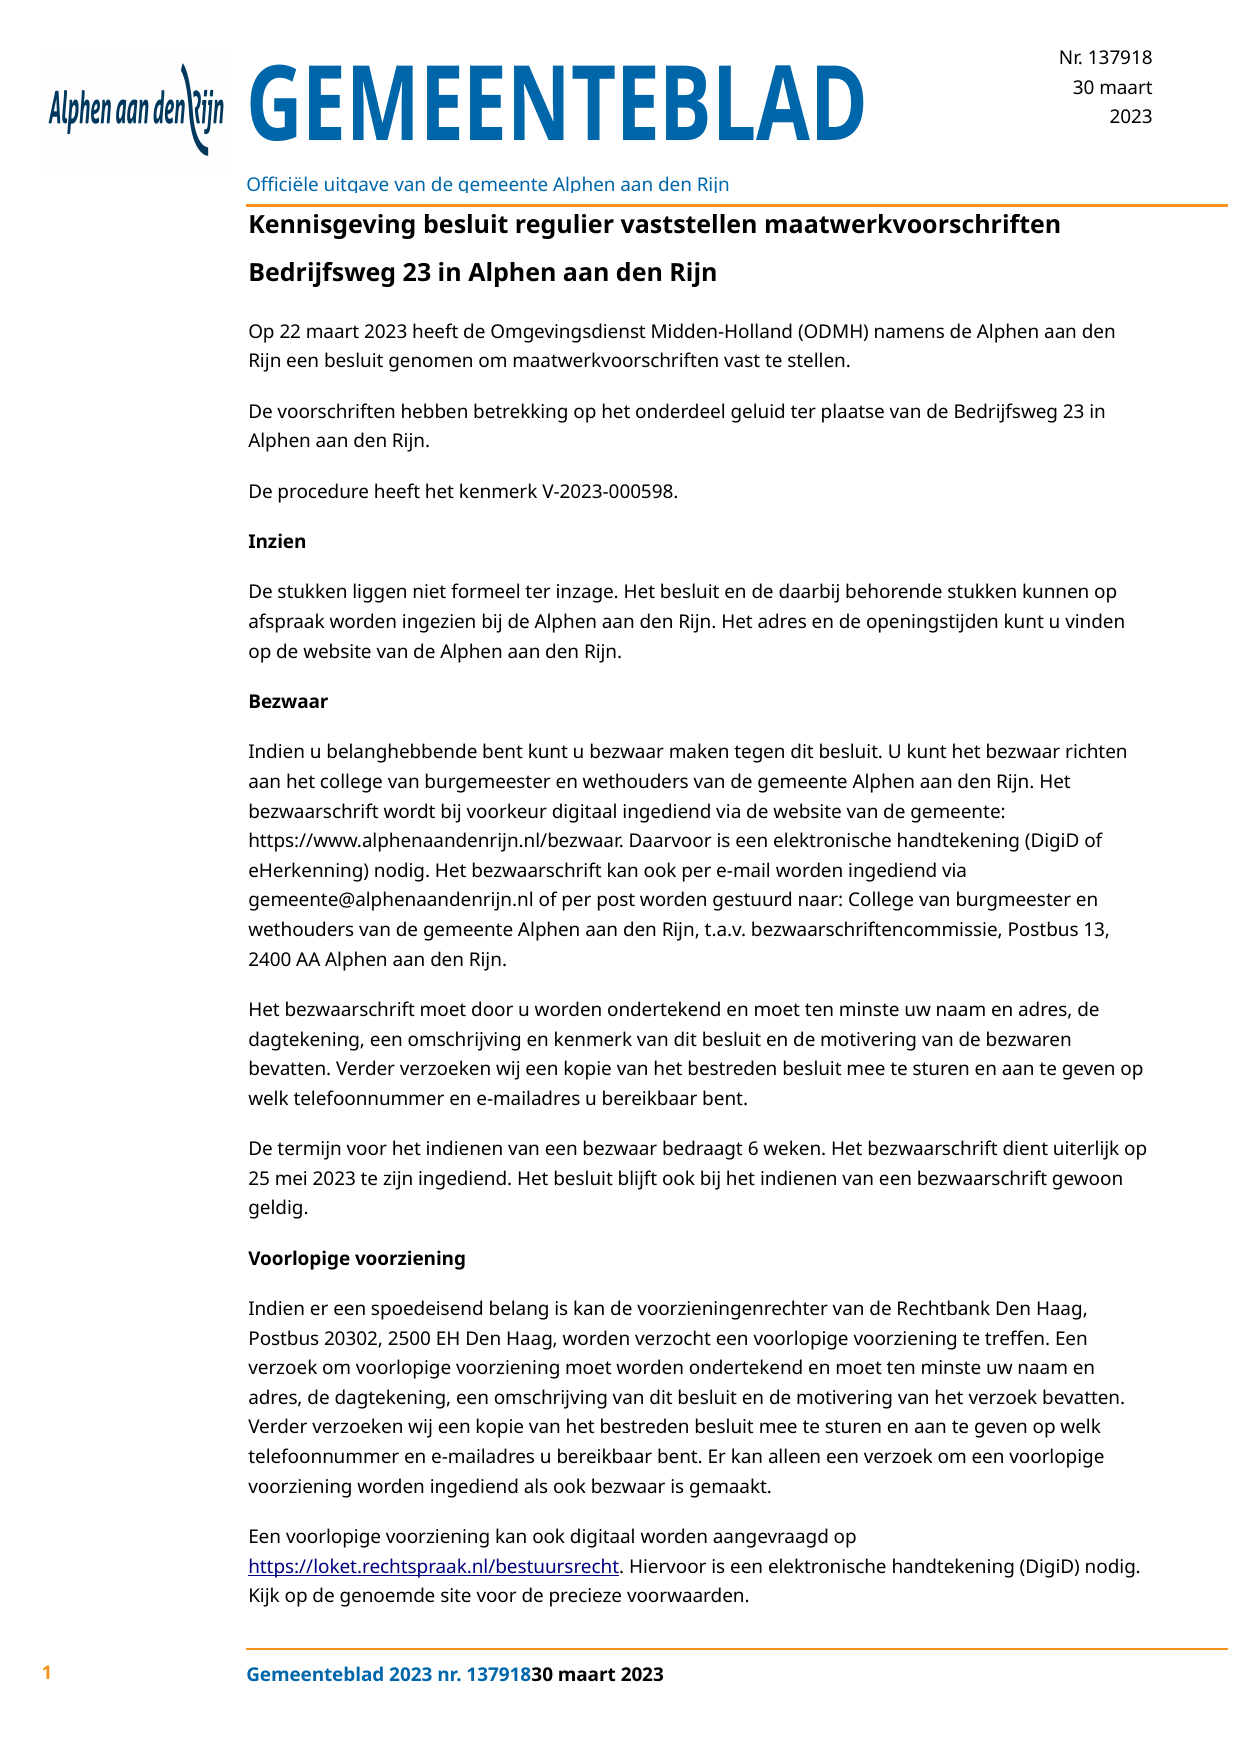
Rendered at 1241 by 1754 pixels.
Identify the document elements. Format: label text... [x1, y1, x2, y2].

text Bezwaar [248, 688, 1152, 714]
text Op 22 maart 2023 heeft de Omgevingsdienst Midden-Holland (ODMH) namens de Alphen aan den Rijn een besluit genomen om maatwerkvoorschriften vast te stellen. [248, 318, 1152, 373]
text Voorlopige voorziening [248, 1245, 1152, 1271]
text Indien er een spoedeisend belang is kan de voorzieningenrechter van de Rechtbank Den Haag, Postbus 20302, 2500 EH Den Haag, worden verzocht een voorlopige voorziening te treffen. Een verzoek om voorlopige voorziening moet worden ondertekend en moet ten minste uw naam en adres, de dagtekening, een omschrijving van dit besluit en de motivering van het verzoek bevatten. Verder verzoeken wij een kopie van het bestreden besluit mee te sturen en aan te geven op welk telefoonnummer en e-mailadres u bereikbaar bent. Er kan alleen een verzoek om een voorlopige voorziening worden ingediend als ook bezwaar is gemaakt. [248, 1295, 1152, 1499]
text Het bezwaarschrift moet door u worden ondertekend en moet ten minste uw naam en adres, de dagtekening, een omschrijving en kenmerk van dit besluit en de motivering van de bezwaren bevatten. Verder verzoeken wij een kopie van het bestreden besluit mee te sturen en aan te geven op welk telefoonnummer en e-mailadres u bereikbaar bent. [248, 996, 1152, 1111]
text Kennisgeving besluit regulier vaststellen maatwerkvoorschriften Bedrijfsweg 23 in Alphen aan den Rijn [248, 207, 1152, 288]
text De termijn voor het indienen van een bezwaar bedraagt 6 weken. Het bezwaarschrift dient uiterlijk op 25 mei 2023 te zijn ingediend. Het besluit blijft ook bij het indienen van een bezwaarschrift gewoon geldig. [248, 1135, 1152, 1220]
text Een voorlopige voorziening kan ook digitaal worden aangevraagd op https://loket.rechtspraak.nl/bestuursrecht. Hiervoor is een elektronische handtekening (DigiD) nodig. Kijk op de genoemde site voor de precieze voorwaarden. [248, 1523, 1152, 1608]
text De voorschriften hebben betrekking op het onderdeel geluid ter plaatse van de Bedrijfsweg 23 in Alphen aan den Rijn. [248, 398, 1152, 453]
picture [41, 47, 231, 172]
text De procedure heeft het kenmerk V-2023-000598. [248, 478, 1152, 504]
text Indien u belanghebbende bent kunt u bezwaar maken tegen dit besluit. U kunt het bezwaar richten aan het college van burgemeester en wethouders van de gemeente Alphen aan den Rijn. Het bezwaarschrift wordt bij voorkeur digitaal ingediend via de website van de gemeente: https://www.alphenaandenrijn.nl/bezwaar. Daarvoor is een elektronische handtekening (DigiD of eHerkenning) nodig. Het bezwaarschrift kan ook per e-mail worden ingediend via gemeente@alphenaandenrijn.nl of per post worden gestuurd naar: College van burgmeester en wethouders van de gemeente Alphen aan den Rijn, t.a.v. bezwaarschriftencommissie, Postbus 13, 2400 AA Alphen aan den Rijn. [248, 739, 1152, 972]
text De stukken liggen niet formeel ter inzage. Het besluit en de daarbij behorende stukken kunnen op afspraak worden ingezien bij de Alphen aan den Rijn. Het adres en de openingstijden kunt u vinden op de website van de Alphen aan den Rijn. [248, 579, 1152, 664]
text Inzien [248, 528, 1152, 554]
